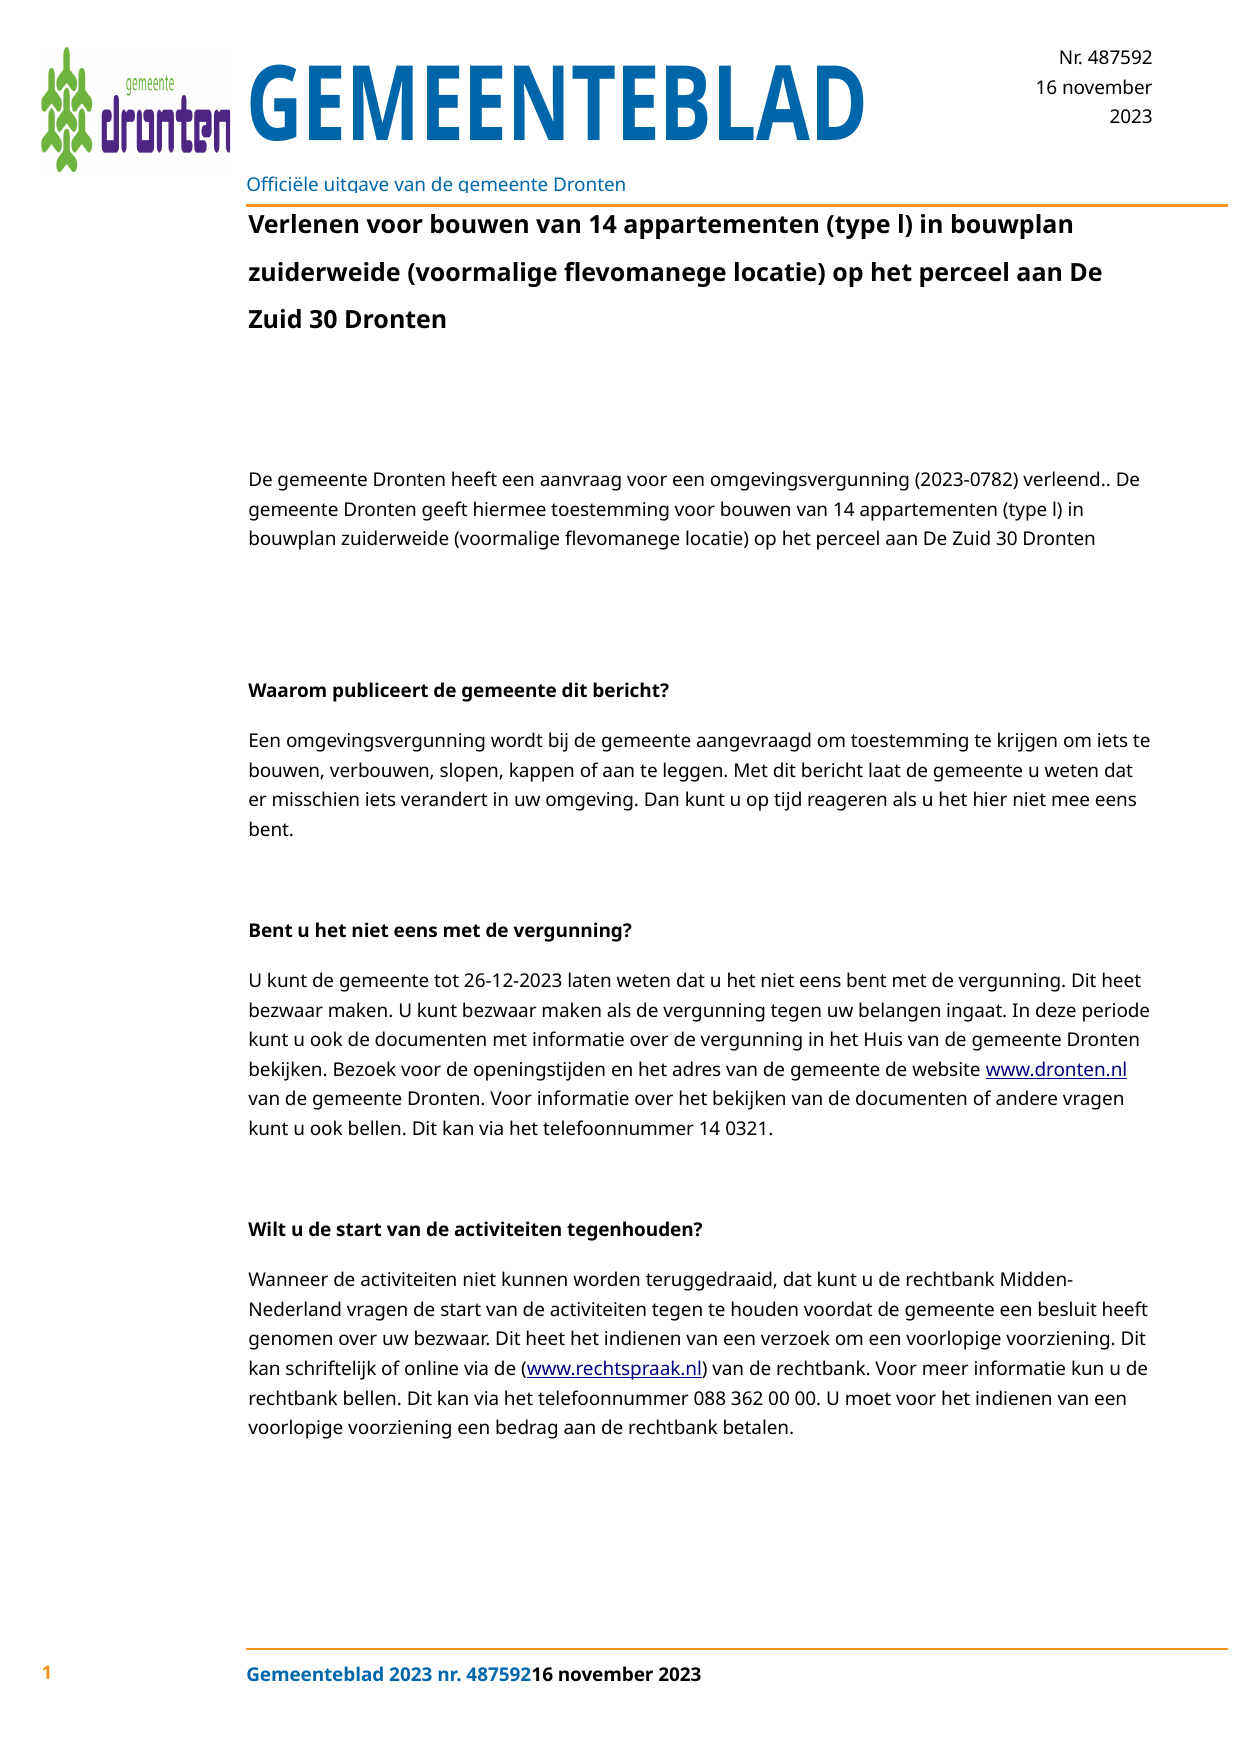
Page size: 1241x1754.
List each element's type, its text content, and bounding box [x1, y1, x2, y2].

picture [41, 47, 231, 172]
text Wanneer de activiteiten niet kunnen worden teruggedraaid, dat kunt u de rechtbank Midden-Nederland vragen de start van de activiteiten tegen te houden voordat de gemeente een besluit heeft genomen over uw bezwaar. Dit heet het indienen van een verzoek om een voorlopige voorziening. Dit kan schriftelijk of online via de (www.rechtspraak.nl) van de rechtbank. Voor meer informatie kun u de rechtbank bellen. Dit kan via het telefoonnummer 088 362 00 00. U moet voor het indienen van een voorlopige voorziening een bedrag aan de rechtbank betalen. [248, 1266, 1152, 1440]
text U kunt de gemeente tot 26-12-2023 laten weten dat u het niet eens bent met de vergunning. Dit heet bezwaar maken. U kunt bezwaar maken als de vergunning tegen uw belangen ingaat. In deze periode kunt u ook de documenten met informatie over de vergunning in het Huis van de gemeente Dronten bekijken. Bezoek voor de openingstijden en het adres van de gemeente de website www.dronten.nl van de gemeente Dronten. Voor informatie over het bekijken van de documenten of andere vragen kunt u ook bellen. Dit kan via het telefoonnummer 14 0321. [248, 967, 1152, 1141]
text Wilt u de start van de activiteiten tegenhouden? [248, 1216, 1152, 1242]
text Bent u het niet eens met de vergunning? [248, 917, 1152, 942]
text Een omgevingsvergunning wordt bij de gemeente aangevraagd om toestemming te krijgen om iets te bouwen, verbouwen, slopen, kappen of aan te leggen. Met dit bericht laat de gemeente u weten dat er misschien iets verandert in uw omgeving. Dan kunt u op tijd reageren als u het hier niet mee eens bent. [248, 727, 1152, 842]
text Waarom publiceert de gemeente dit bericht? [248, 677, 1152, 702]
text De gemeente Dronten heeft een aanvraag voor een omgevingsvergunning (2023-0782) verleend.. De gemeente Dronten geeft hiermee toestemming voor bouwen van 14 appartementen (type l) in bouwplan zuiderweide (voormalige flevomanege locatie) op het perceel aan De Zuid 30 Dronten [248, 466, 1152, 551]
text Verlenen voor bouwen van 14 appartementen (type l) in bouwplan zuiderweide (voormalige flevomanege locatie) op het perceel aan De Zuid 30 Dronten [248, 207, 1152, 336]
